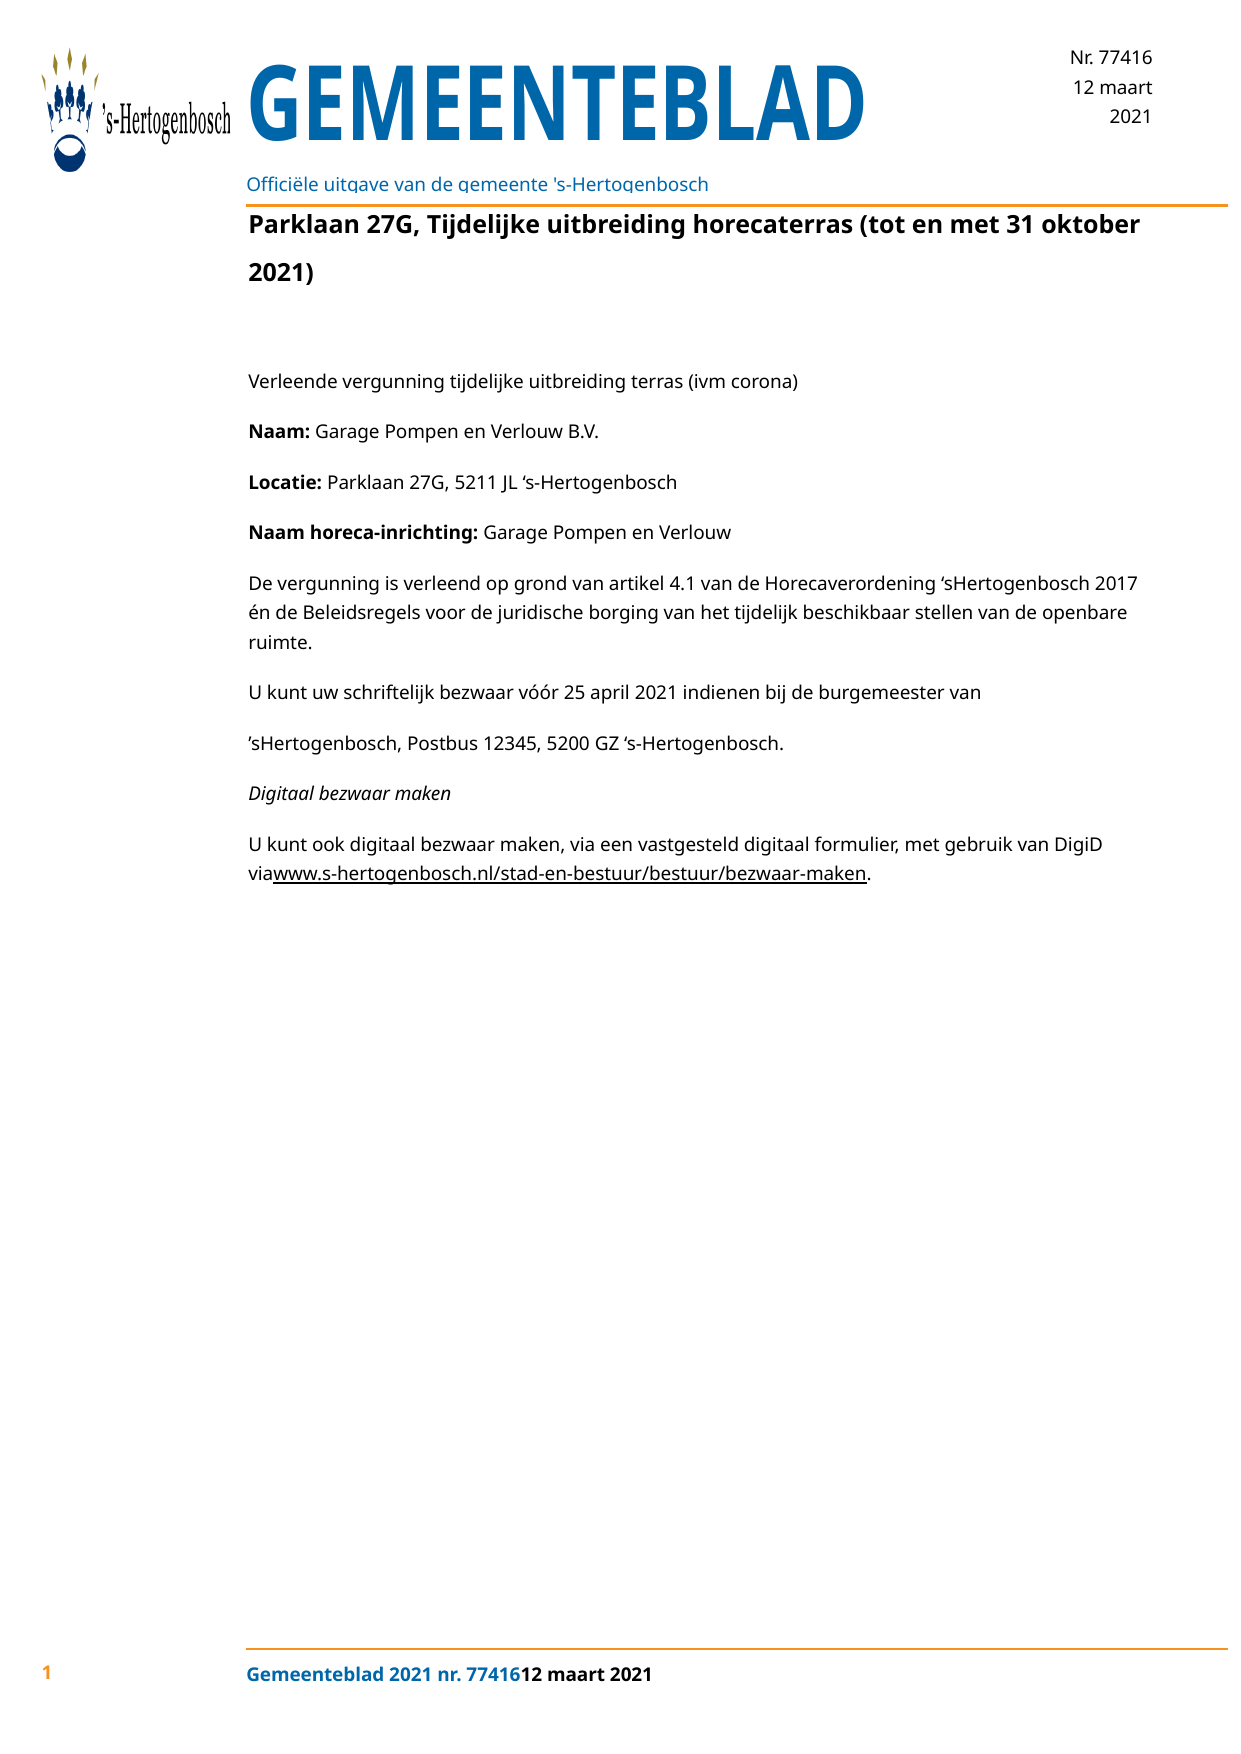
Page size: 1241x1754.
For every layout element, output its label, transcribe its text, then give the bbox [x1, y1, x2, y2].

text U kunt uw schriftelijk bezwaar vóór 25 april 2021 indienen bij de burgemeester van [248, 679, 1152, 705]
text Digitaal bezwaar maken [248, 780, 1152, 806]
text ’sHertogenbosch, Postbus 12345, 5200 GZ ‘s-Hertogenbosch. [248, 730, 1152, 756]
picture [41, 47, 231, 172]
text Parklaan 27G, Tijdelijke uitbreiding horecaterras (tot en met 31 oktober 2021) [248, 207, 1152, 288]
text Naam horeca-inrichting: Garage Pompen en Verlouw [248, 519, 1152, 545]
text Verleende vergunning tijdelijke uitbreiding terras (ivm corona) [248, 368, 1152, 394]
text Naam: Garage Pompen en Verlouw B.V. [248, 419, 1152, 444]
text U kunt ook digitaal bezwaar maken, via een vastgesteld digitaal formulier, met gebruik van DigiD viawww.s-hertogenbosch.nl/stad-en-bestuur/bestuur/bezwaar-maken. [248, 831, 1152, 886]
text De vergunning is verleend op grond van artikel 4.1 van de Horecaverordening ‘sHertogenbosch 2017 én de Beleidsregels voor de juridische borging van het tijdelijk beschikbaar stellen van de openbare ruimte. [248, 570, 1152, 655]
text Locatie: Parklaan 27G, 5211 JL ‘s-Hertogenbosch [248, 469, 1152, 495]
